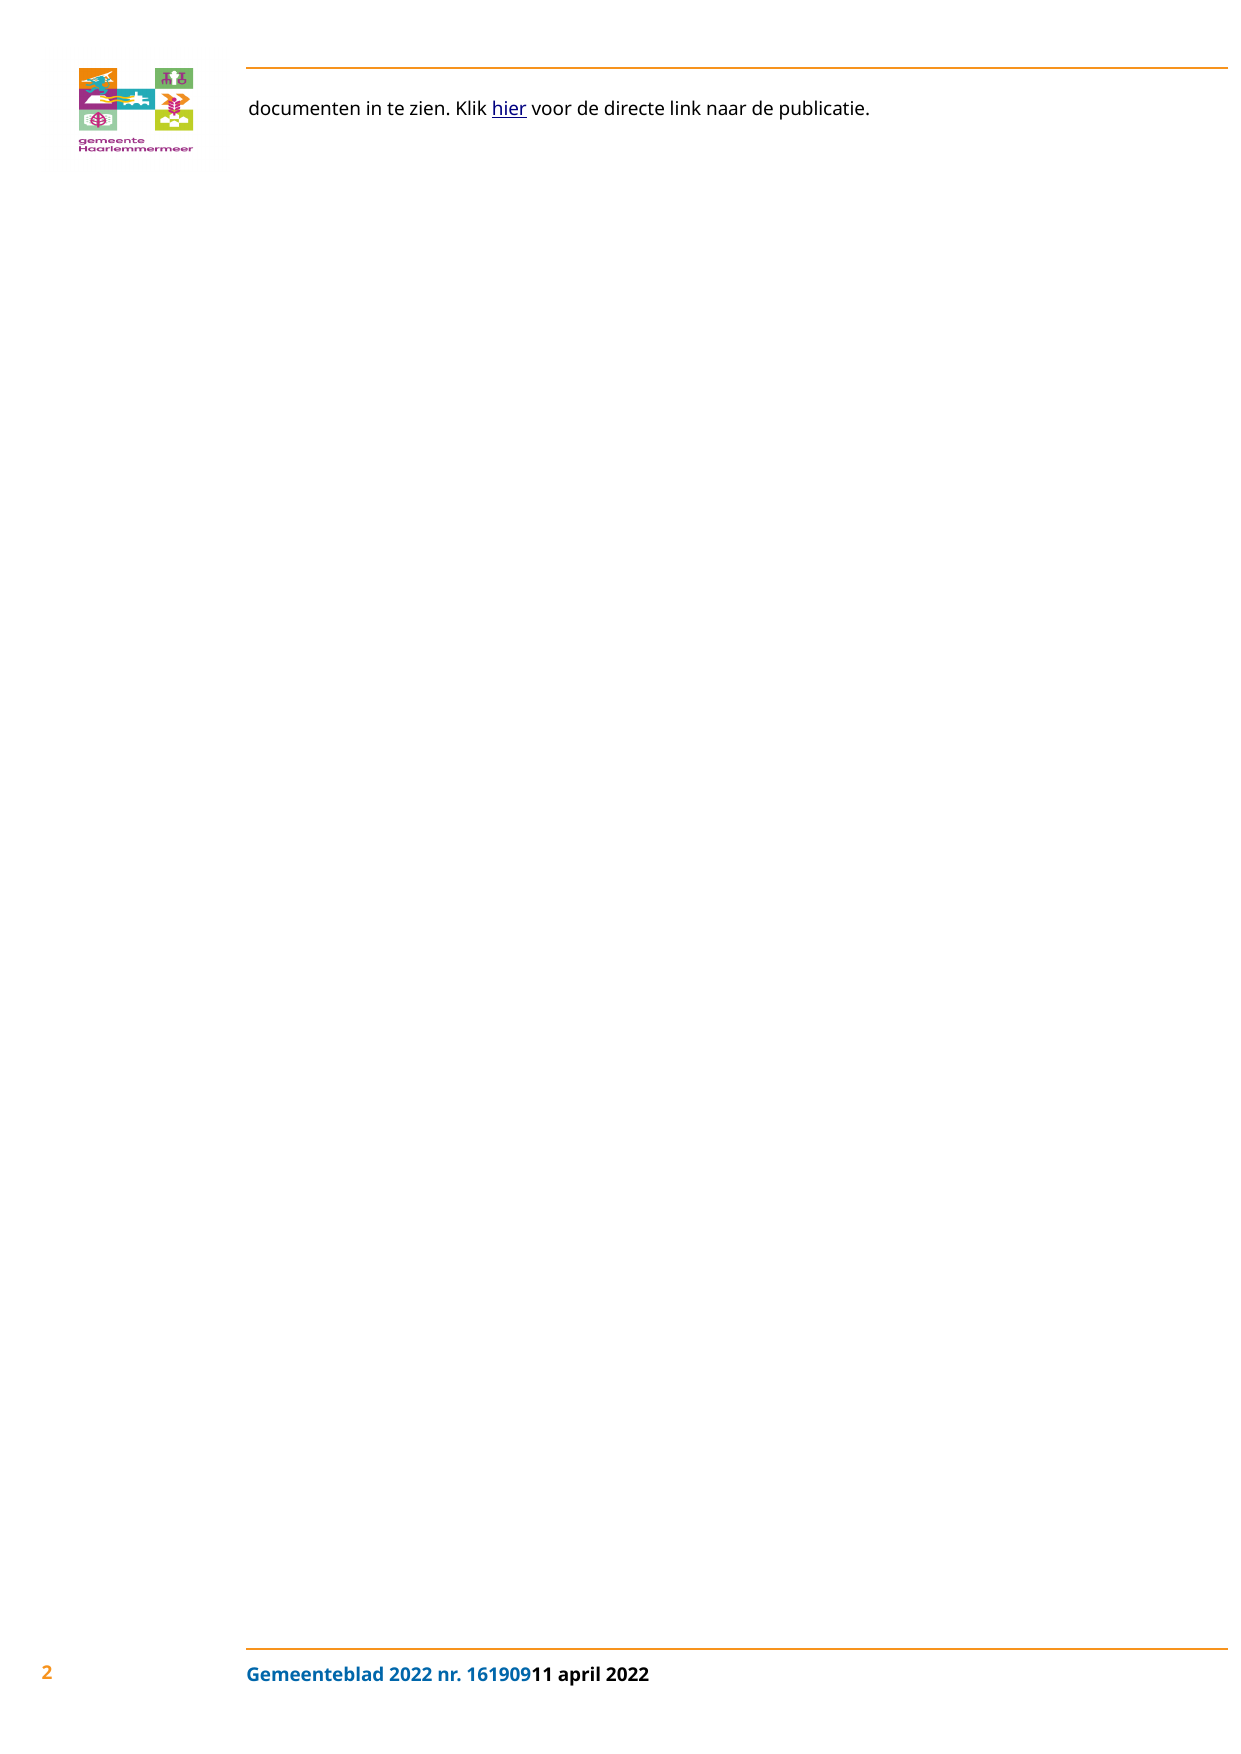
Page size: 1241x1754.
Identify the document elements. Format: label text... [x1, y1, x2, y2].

text documenten in te zien. Klik hier voor de directe link naar de publicatie. [248, 95, 1152, 121]
picture [41, 47, 231, 172]
